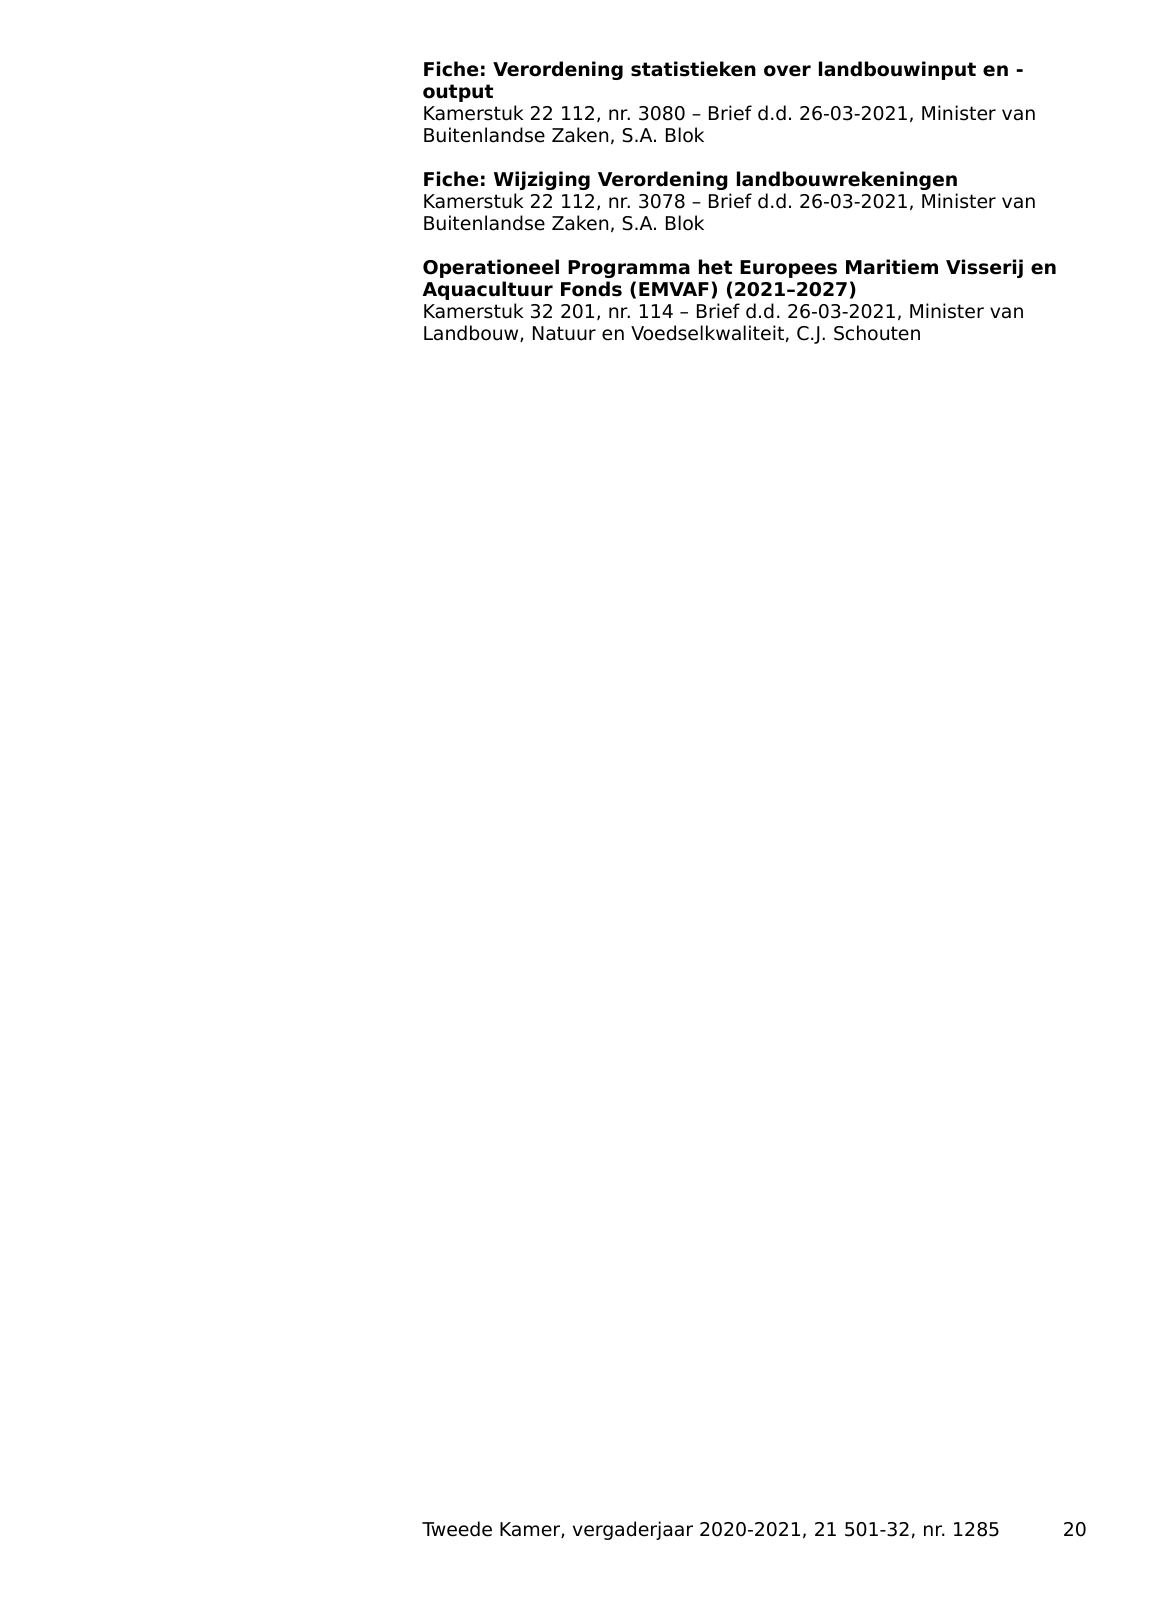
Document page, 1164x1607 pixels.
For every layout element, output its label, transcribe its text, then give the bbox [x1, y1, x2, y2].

text Kamerstuk 22 112, nr. 3078 – Brief d.d. 26-03-2021, Minister van Buitenlandse Zaken, S.A. Blok [422, 191, 1087, 235]
text Kamerstuk 22 112, nr. 3080 – Brief d.d. 26-03-2021, Minister van Buitenlandse Zaken, S.A. Blok [422, 103, 1087, 147]
subtitle Operationeel Programma het Europees Maritiem Visserij en Aquacultuur Fonds (EMVAF) (2021–2027) [422, 257, 1087, 301]
subtitle Fiche: Verordening statistieken over landbouwinput en -output [422, 59, 1087, 103]
text Kamerstuk 32 201, nr. 114 – Brief d.d. 26-03-2021, Minister van Landbouw, Natuur en Voedselkwaliteit, C.J. Schouten [422, 301, 1087, 345]
subtitle Fiche: Wijziging Verordening landbouwrekeningen [422, 169, 1087, 191]
